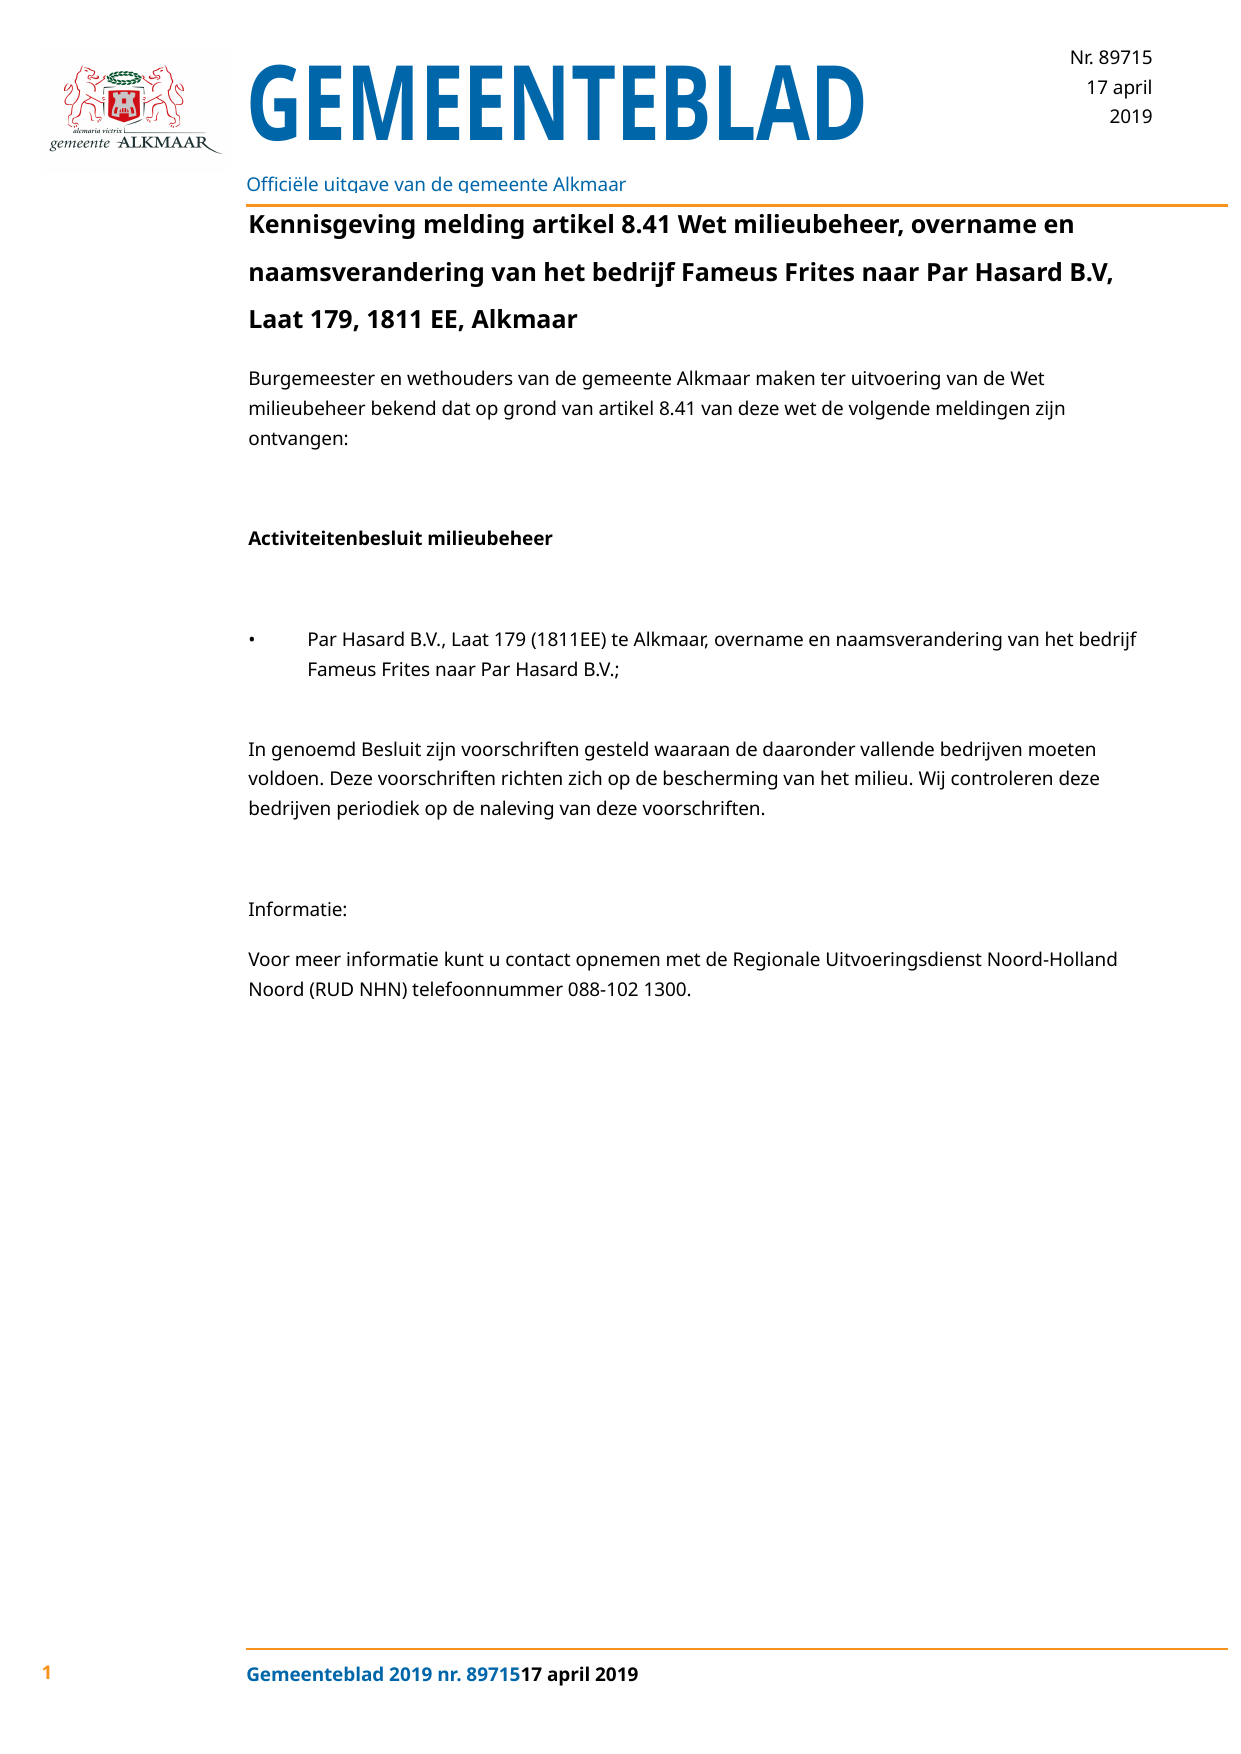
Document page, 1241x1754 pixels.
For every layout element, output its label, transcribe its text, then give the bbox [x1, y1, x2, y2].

list Par Hasard B.V., Laat 179 (1811EE) te Alkmaar, overname en naamsverandering van het bedrijf Fameus Frites naar Par Hasard B.V.; [248, 626, 1152, 682]
text Kennisgeving melding artikel 8.41 Wet milieubeheer, overname en naamsverandering van het bedrijf Fameus Frites naar Par Hasard B.V, Laat 179, 1811 EE, Alkmaar [248, 207, 1152, 336]
text Informatie: [248, 896, 1152, 922]
text In genoemd Besluit zijn voorschriften gesteld waaraan de daaronder vallende bedrijven moeten voldoen. Deze voorschriften richten zich op de bescherming van het milieu. Wij controleren deze bedrijven periodiek op de naleving van deze voorschriften. [248, 736, 1152, 821]
picture [41, 47, 231, 172]
text Burgemeester en wethouders van de gemeente Alkmaar maken ter uitvoering van de Wet milieubeheer bekend dat op grond van artikel 8.41 van deze wet de volgende meldingen zijn ontvangen: [248, 366, 1152, 450]
text Voor meer informatie kunt u contact opnemen met de Regionale Uitvoeringsdienst Noord-Holland Noord (RUD NHN) telefoonnummer 088-102 1300. [248, 946, 1152, 1002]
text Activiteitenbesluit milieubeheer [248, 526, 1152, 551]
